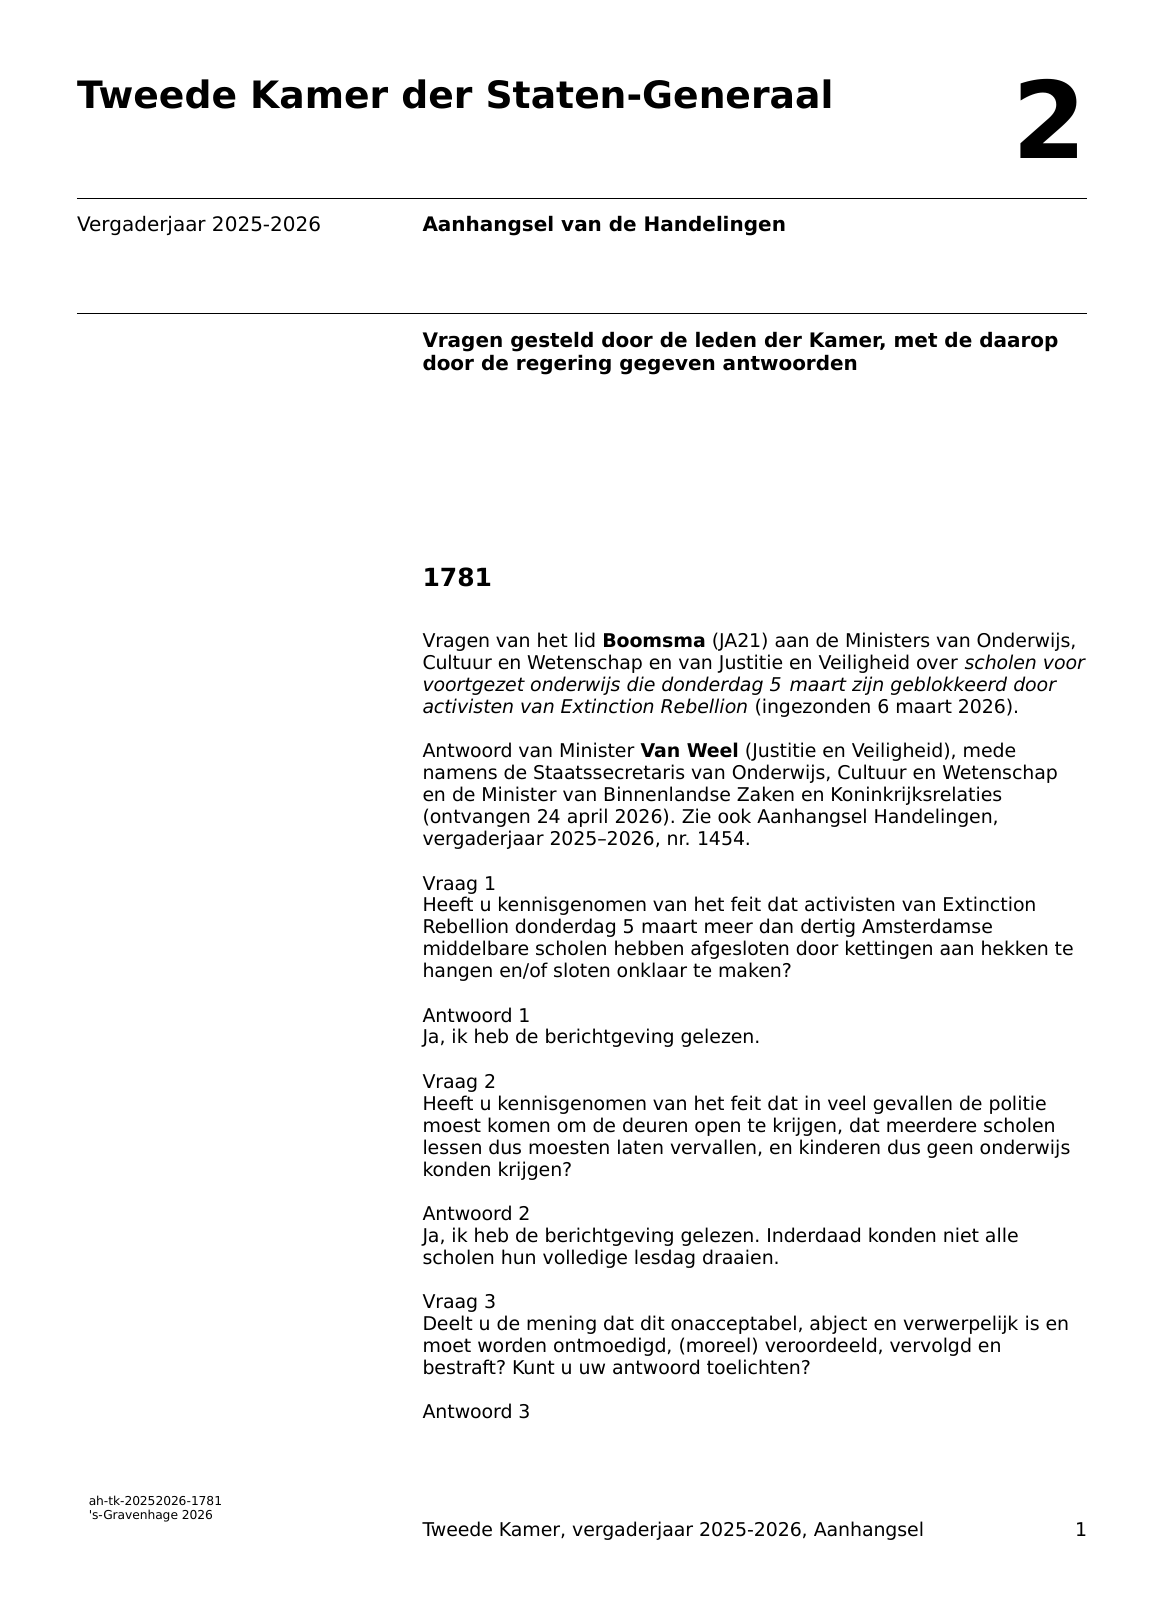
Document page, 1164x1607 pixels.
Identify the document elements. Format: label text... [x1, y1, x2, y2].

table_cell Vragen gesteld door de leden der Kamer, met de daarop door de regering gegeven antwoorden [422, 314, 1087, 375]
text Antwoord 3 [422, 1401, 1087, 1423]
text 1781 [422, 563, 1087, 592]
table_cell [77, 314, 422, 375]
text Vragen van het lid Boomsma (JA21) aan de Ministers van Onderwijs, Cultuur en Wetenschap en van Justitie en Veiligheid over scholen voor voortgezet onderwijs die donderdag 5 maart zijn geblokkeerd door activisten van Extinction Rebellion (ingezonden 6 maart 2026). [422, 630, 1087, 718]
text Antwoord van Minister Van Weel (Justitie en Veiligheid), mede namens de Staatssecretaris van Onderwijs, Cultuur en Wetenschap en de Minister van Binnenlandse Zaken en Koninkrijksrelaties (ontvangen 24 april 2026). Zie ook Aanhangsel Handelingen, vergaderjaar 2025–2026, nr. 1454. [422, 740, 1087, 850]
table_header 2 [886, 59, 1087, 198]
table_header Tweede Kamer der Staten-Generaal [77, 59, 886, 198]
text Antwoord 2 [422, 1203, 1087, 1225]
text Vraag 1 [422, 872, 1087, 894]
text ah-tk-20252026-1781 [88, 1494, 323, 1508]
table_cell Aanhangsel van de Handelingen [422, 199, 1087, 313]
text Heeft u kennisgenomen van het feit dat activisten van Extinction Rebellion donderdag 5 maart meer dan dertig Amsterdamse middelbare scholen hebben afgesloten door kettingen aan hekken te hangen en/of sloten onklaar te maken? [422, 894, 1087, 982]
text Ja, ik heb de berichtgeving gelezen. [422, 1026, 1087, 1048]
text Vraag 2 [422, 1071, 1087, 1093]
text Antwoord 1 [422, 1004, 1087, 1026]
text Ja, ik heb de berichtgeving gelezen. Inderdaad konden niet alle scholen hun volledige lesdag draaien. [422, 1225, 1087, 1269]
text Deelt u de mening dat dit onacceptabel, abject en verwerpelijk is en moet worden ontmoedigd, (moreel) veroordeeld, vervolgd en bestraft? Kunt u uw antwoord toelichten? [422, 1313, 1087, 1379]
table_cell Vergaderjaar 2025-2026 [77, 199, 422, 313]
text 's-Gravenhage 2026 [88, 1508, 323, 1522]
text Vraag 3 [422, 1291, 1087, 1313]
text Heeft u kennisgenomen van het feit dat in veel gevallen de politie moest komen om de deuren open te krijgen, dat meerdere scholen lessen dus moesten laten vervallen, en kinderen dus geen onderwijs konden krijgen? [422, 1093, 1087, 1181]
